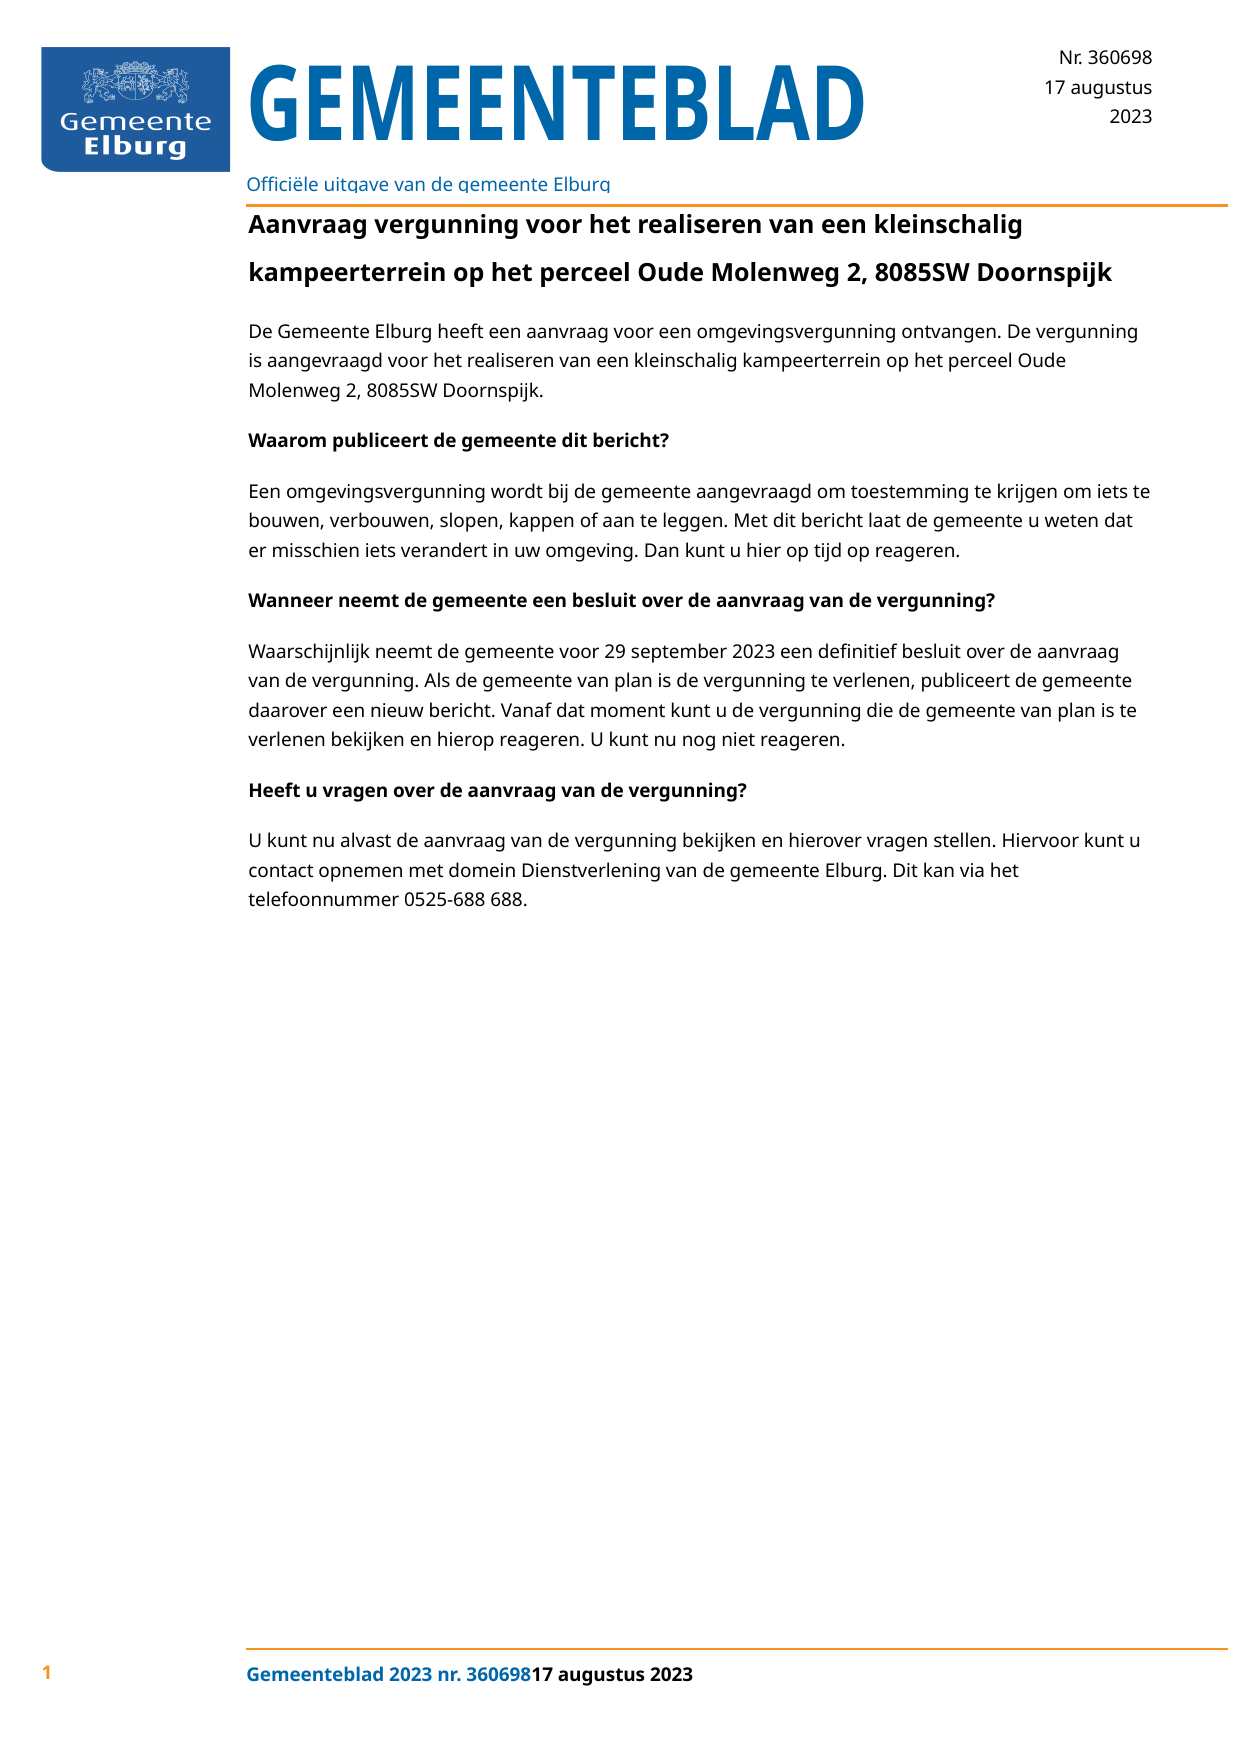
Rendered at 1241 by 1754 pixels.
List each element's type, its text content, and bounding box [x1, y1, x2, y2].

text Waarschijnlijk neemt de gemeente voor 29 september 2023 een definitief besluit over de aanvraag van de vergunning. Als de gemeente van plan is de vergunning te verlenen, publiceert de gemeente daarover een nieuw bericht. Vanaf dat moment kunt u de vergunning die de gemeente van plan is te verlenen bekijken en hierop reageren. U kunt nu nog niet reageren. [248, 638, 1152, 752]
text Wanneer neemt de gemeente een besluit over de aanvraag van de vergunning? [248, 587, 1152, 613]
picture [41, 47, 231, 172]
text Aanvraag vergunning voor het realiseren van een kleinschalig kampeerterrein op het perceel Oude Molenweg 2, 8085SW Doornspijk [248, 207, 1152, 288]
text Heeft u vragen over de aanvraag van de vergunning? [248, 777, 1152, 803]
text Waarom publiceert de gemeente dit bericht? [248, 427, 1152, 453]
text Een omgevingsvergunning wordt bij de gemeente aangevraagd om toestemming te krijgen om iets te bouwen, verbouwen, slopen, kappen of aan te leggen. Met dit bericht laat de gemeente u weten dat er misschien iets verandert in uw omgeving. Dan kunt u hier op tijd op reageren. [248, 478, 1152, 563]
text De Gemeente Elburg heeft een aanvraag voor een omgevingsvergunning ontvangen. De vergunning is aangevraagd voor het realiseren van een kleinschalig kampeerterrein op het perceel Oude Molenweg 2, 8085SW Doornspijk. [248, 318, 1152, 403]
text U kunt nu alvast de aanvraag van de vergunning bekijken en hierover vragen stellen. Hiervoor kunt u contact opnemen met domein Dienstverlening van de gemeente Elburg. Dit kan via het telefoonnummer 0525-688 688. [248, 827, 1152, 912]
